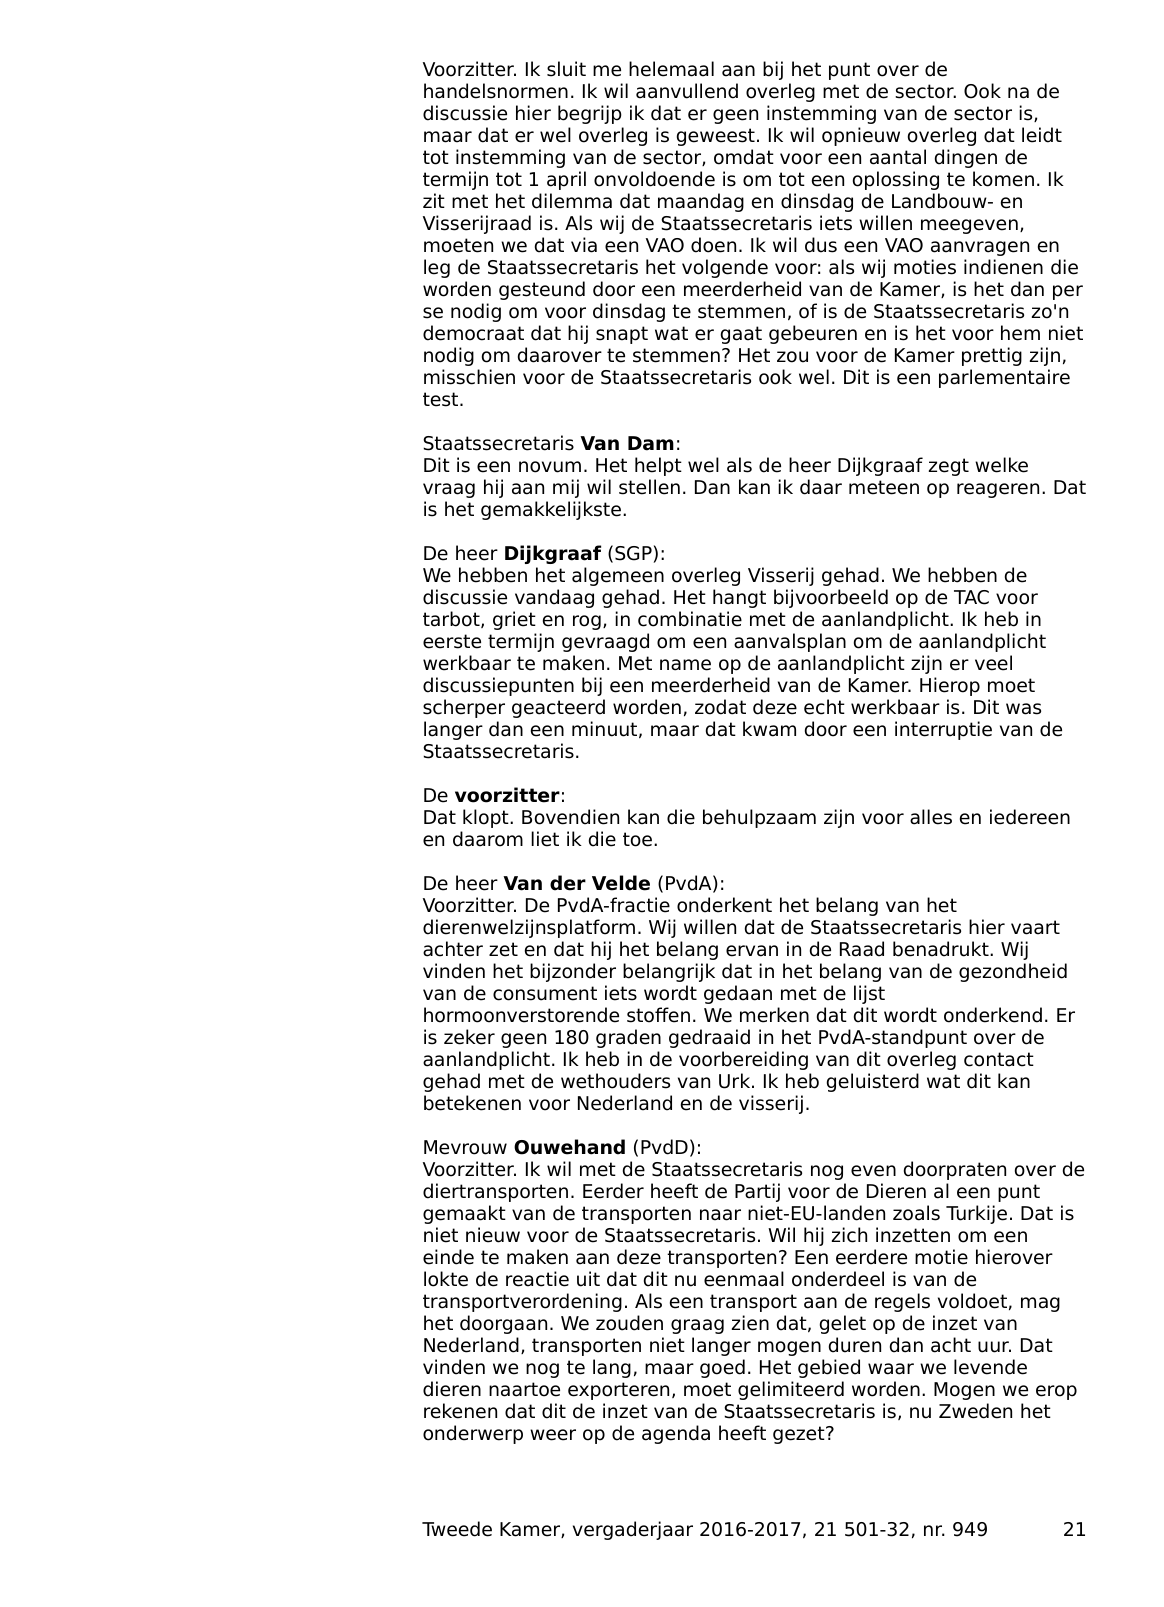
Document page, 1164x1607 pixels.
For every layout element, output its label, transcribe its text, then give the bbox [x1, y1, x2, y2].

text Dat klopt. Bovendien kan die behulpzaam zijn voor alles en iedereen en daarom liet ik die toe. [422, 807, 1087, 851]
text Dit is een novum. Het helpt wel als de heer Dijkgraaf zegt welke vraag hij aan mij wil stellen. Dan kan ik daar meteen op reageren. Dat is het gemakkelijkste. [422, 455, 1087, 521]
text Mevrouw Ouwehand (PvdD): [422, 1137, 1087, 1159]
text Staatssecretaris Van Dam: [422, 433, 1087, 455]
text De heer Van der Velde (PvdA): [422, 873, 1087, 895]
text De voorzitter: [422, 785, 1087, 807]
text Voorzitter. De PvdA-fractie onderkent het belang van het dierenwelzijnsplatform. Wij willen dat de Staatssecretaris hier vaart achter zet en dat hij het belang ervan in de Raad benadrukt. Wij vinden het bijzonder belangrijk dat in het belang van de gezondheid van de consument iets wordt gedaan met de lijst hormoonverstorende stoffen. We merken dat dit wordt onderkend. Er is zeker geen 180 graden gedraaid in het PvdA-standpunt over de aanlandplicht. Ik heb in de voorbereiding van dit overleg contact gehad met de wethouders van Urk. Ik heb geluisterd wat dit kan betekenen voor Nederland en de visserij. [422, 895, 1087, 1115]
text Voorzitter. Ik wil met de Staatssecretaris nog even doorpraten over de diertransporten. Eerder heeft de Partij voor de Dieren al een punt gemaakt van de transporten naar niet-EU-landen zoals Turkije. Dat is niet nieuw voor de Staatssecretaris. Wil hij zich inzetten om een einde te maken aan deze transporten? Een eerdere motie hierover lokte de reactie uit dat dit nu eenmaal onderdeel is van de transportverordening. Als een transport aan de regels voldoet, mag het doorgaan. We zouden graag zien dat, gelet op de inzet van Nederland, transporten niet langer mogen duren dan acht uur. Dat vinden we nog te lang, maar goed. Het gebied waar we levende dieren naartoe exporteren, moet gelimiteerd worden. Mogen we erop rekenen dat dit de inzet van de Staatssecretaris is, nu Zweden het onderwerp weer op de agenda heeft gezet? [422, 1159, 1087, 1445]
text De heer Dijkgraaf (SGP): [422, 543, 1087, 565]
text We hebben het algemeen overleg Visserij gehad. We hebben de discussie vandaag gehad. Het hangt bijvoorbeeld op de TAC voor tarbot, griet en rog, in combinatie met de aanlandplicht. Ik heb in eerste termijn gevraagd om een aanvalsplan om de aanlandplicht werkbaar te maken. Met name op de aanlandplicht zijn er veel discussiepunten bij een meerderheid van de Kamer. Hierop moet scherper geacteerd worden, zodat deze echt werkbaar is. Dit was langer dan een minuut, maar dat kwam door een interruptie van de Staatssecretaris. [422, 565, 1087, 763]
text Voorzitter. Ik sluit me helemaal aan bij het punt over de handelsnormen. Ik wil aanvullend overleg met de sector. Ook na de discussie hier begrijp ik dat er geen instemming van de sector is, maar dat er wel overleg is geweest. Ik wil opnieuw overleg dat leidt tot instemming van de sector, omdat voor een aantal dingen de termijn tot 1 april onvoldoende is om tot een oplossing te komen. Ik zit met het dilemma dat maandag en dinsdag de Landbouw- en Visserijraad is. Als wij de Staatssecretaris iets willen meegeven, moeten we dat via een VAO doen. Ik wil dus een VAO aanvragen en leg de Staatssecretaris het volgende voor: als wij moties indienen die worden gesteund door een meerderheid van de Kamer, is het dan per se nodig om voor dinsdag te stemmen, of is de Staatssecretaris zo'n democraat dat hij snapt wat er gaat gebeuren en is het voor hem niet nodig om daarover te stemmen? Het zou voor de Kamer prettig zijn, misschien voor de Staatssecretaris ook wel. Dit is een parlementaire test. [422, 59, 1087, 411]
